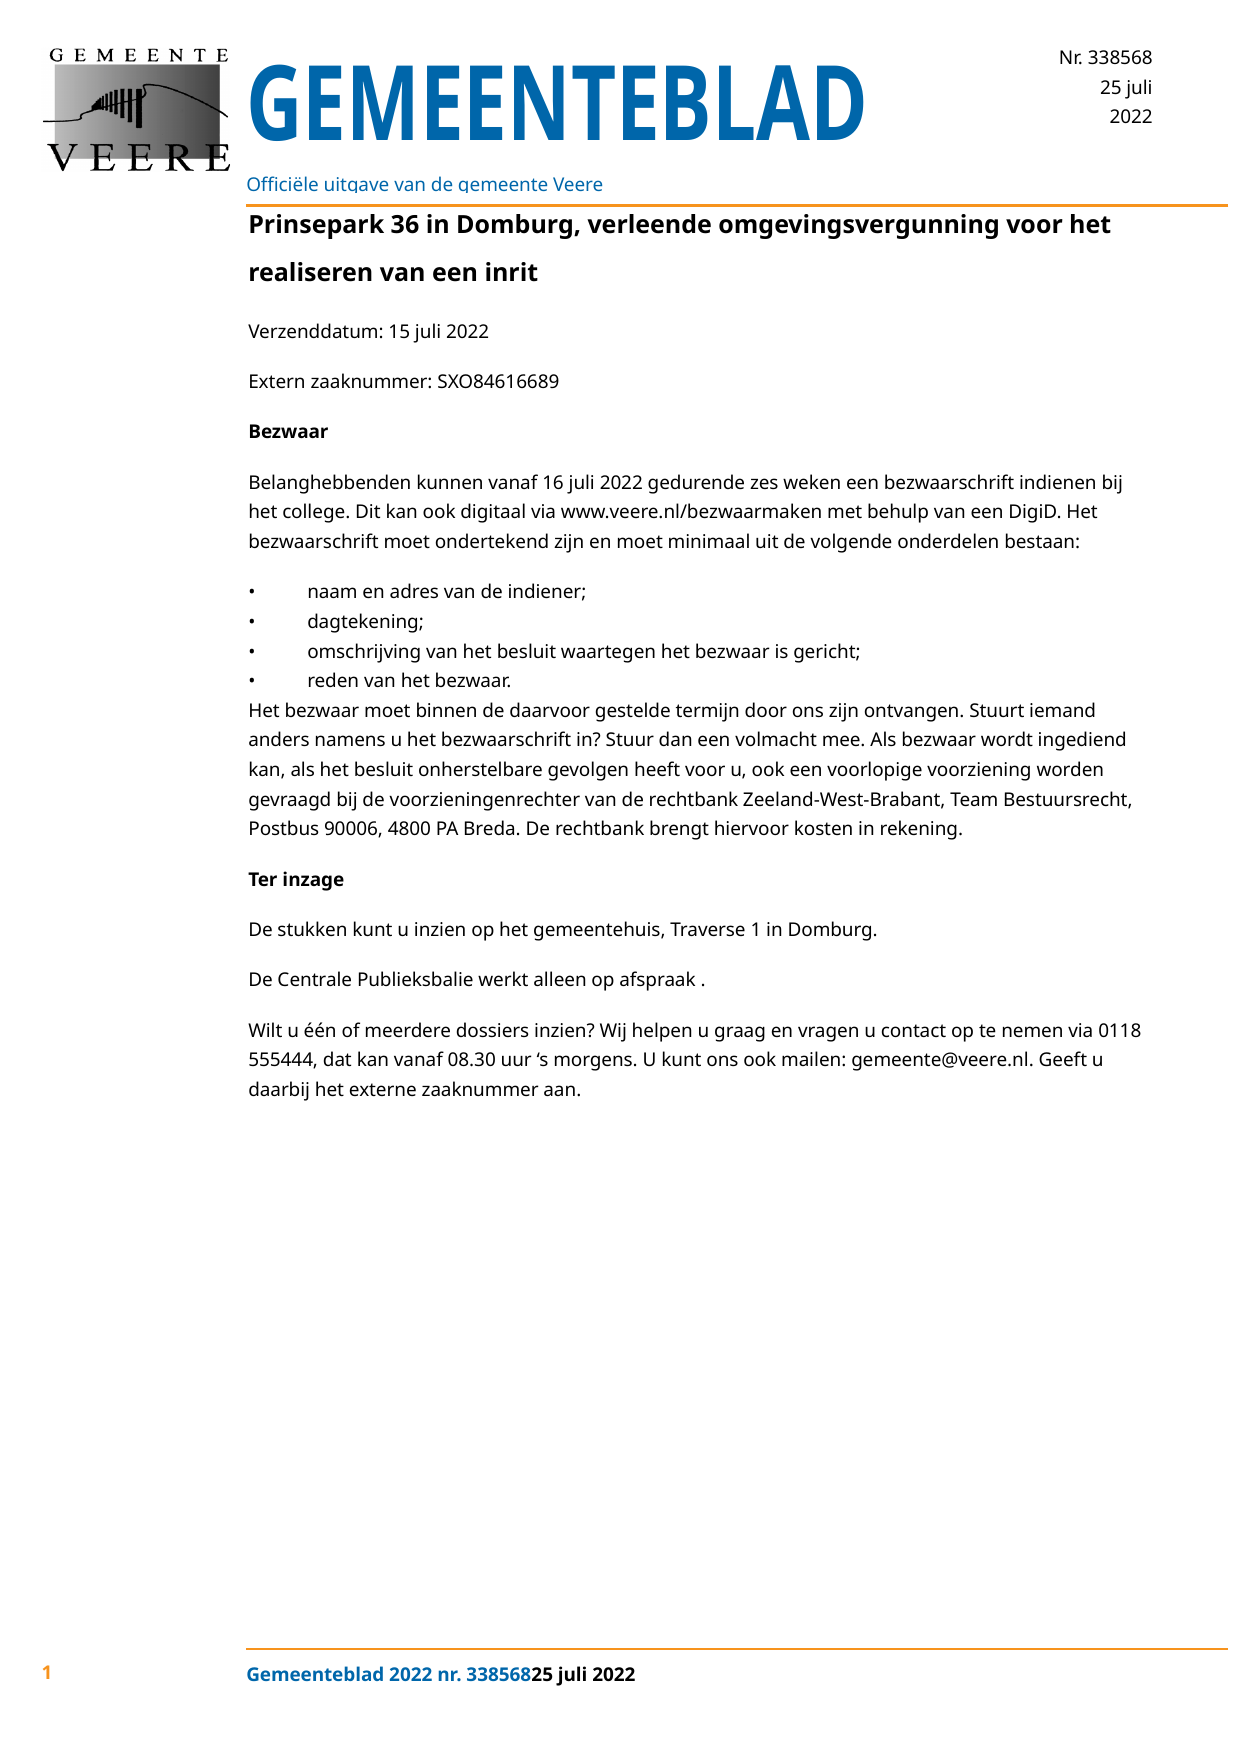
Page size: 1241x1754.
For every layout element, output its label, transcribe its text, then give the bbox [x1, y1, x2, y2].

text Het bezwaar moet binnen de daarvoor gestelde termijn door ons zijn ontvangen. Stuurt iemand anders namens u het bezwaarschrift in? Stuur dan een volmacht mee. Als bezwaar wordt ingediend kan, als het besluit onherstelbare gevolgen heeft voor u, ook een voorlopige voorziening worden gevraagd bij de voorzieningenrechter van de rechtbank Zeeland-West-Brabant, Team Bestuursrecht, Postbus 90006, 4800 PA Breda. De rechtbank brengt hiervoor kosten in rekening. [248, 697, 1152, 841]
list dagtekening; [248, 608, 1152, 634]
text Extern zaaknummer: SXO84616689 [248, 368, 1152, 394]
text Wilt u één of meerdere dossiers inzien? Wij helpen u graag en vragen u contact op te nemen via 0118 555444, dat kan vanaf 08.30 uur ‘s morgens. U kunt ons ook mailen: gemeente@veere.nl. Geeft u daarbij het externe zaaknummer aan. [248, 1017, 1152, 1102]
text De Centrale Publieksbalie werkt alleen op afspraak . [248, 967, 1152, 992]
list naam en adres van de indiener; [248, 579, 1152, 604]
text Prinsepark 36 in Domburg, verleende omgevingsvergunning voor het realiseren van een inrit [248, 207, 1152, 288]
list reden van het bezwaar. [248, 667, 1152, 693]
text Belanghebbenden kunnen vanaf 16 juli 2022 gedurende zes weken een bezwaarschrift indienen bij het college. Dit kan ook digitaal via www.veere.nl/bezwaarmaken met behulp van een DigiD. Het bezwaarschrift moet ondertekend zijn en moet minimaal uit de volgende onderdelen bestaan: [248, 469, 1152, 554]
picture [41, 47, 231, 172]
text Ter inzage [248, 866, 1152, 892]
list omschrijving van het besluit waartegen het bezwaar is gericht; [248, 638, 1152, 664]
text Verzenddatum: 15 juli 2022 [248, 318, 1152, 344]
text De stukken kunt u inzien op het gemeentehuis, Traverse 1 in Domburg. [248, 916, 1152, 942]
text Bezwaar [248, 419, 1152, 444]
